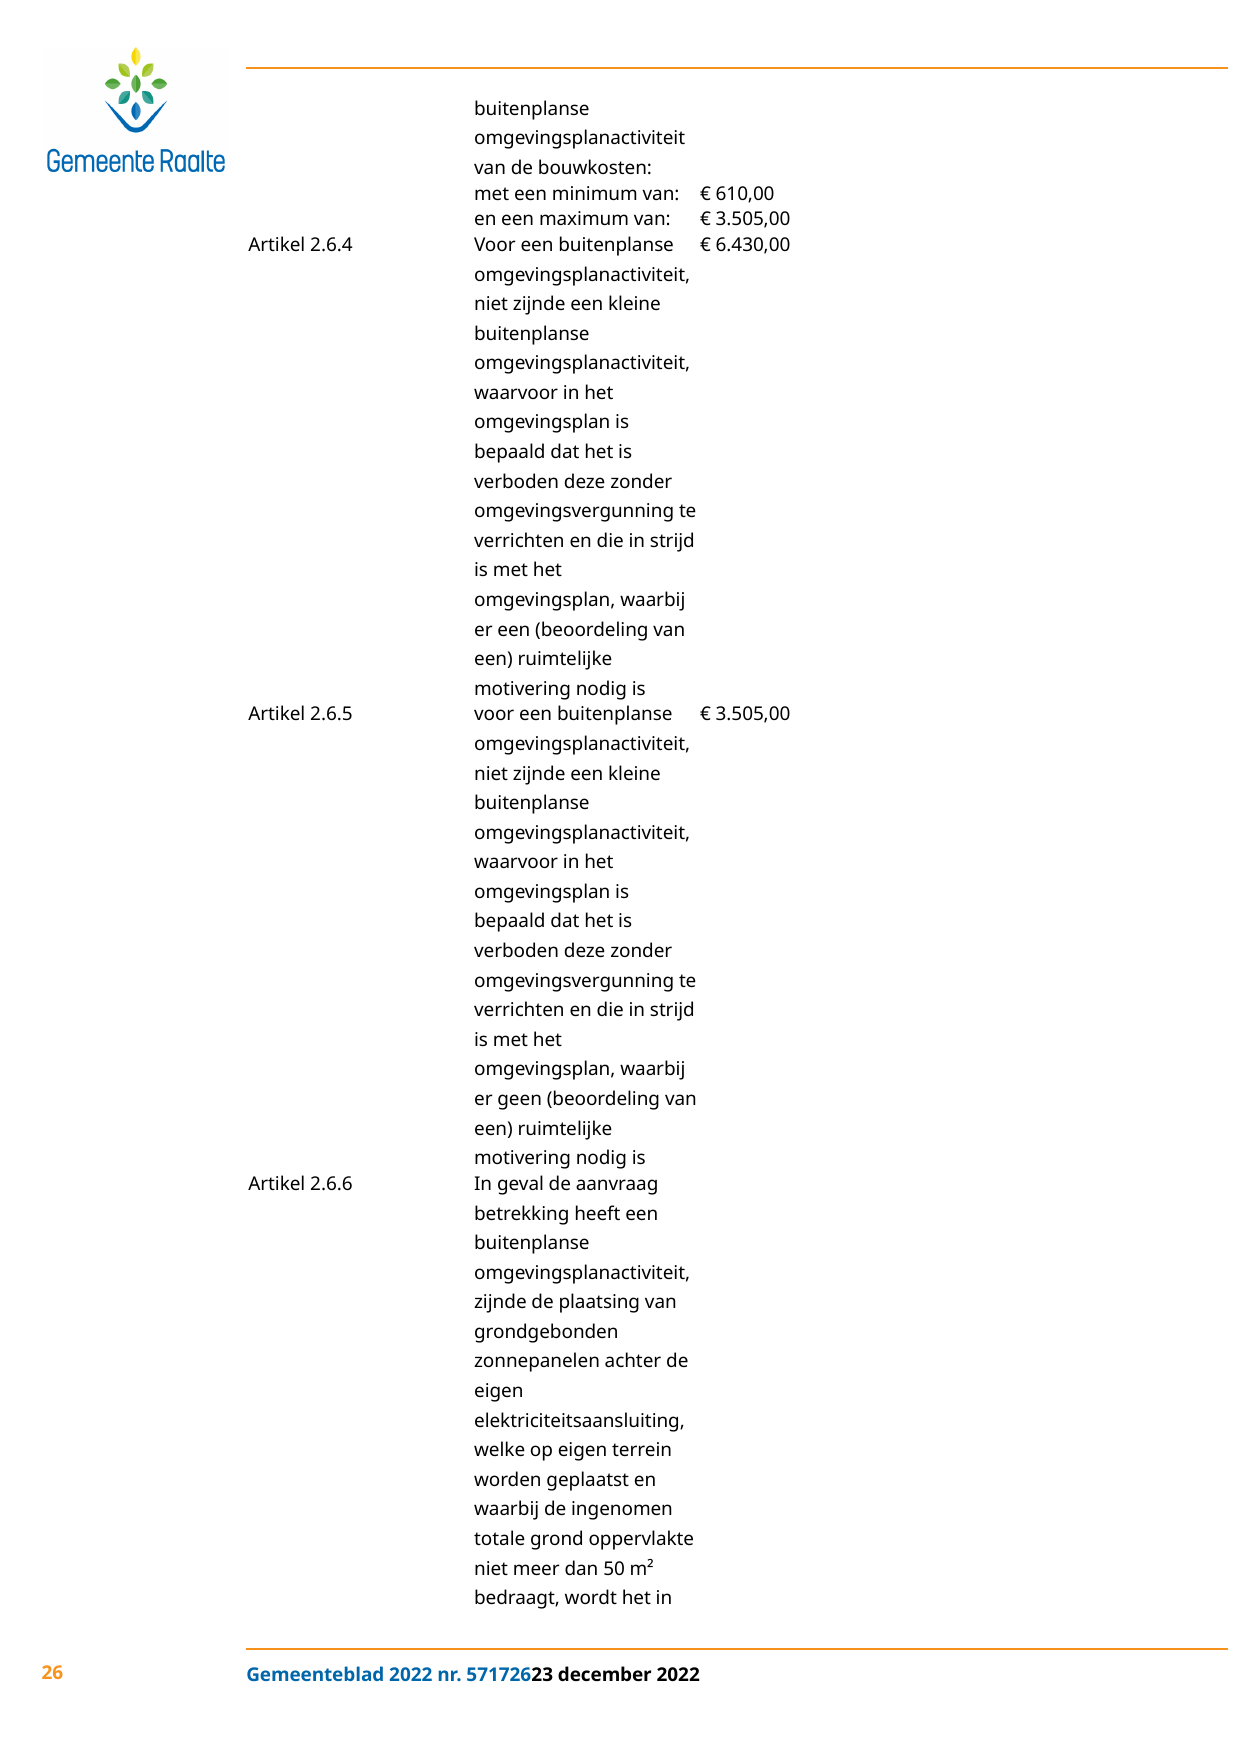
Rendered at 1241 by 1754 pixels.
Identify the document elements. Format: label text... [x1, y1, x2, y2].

table_cell [248, 180, 474, 205]
table_cell [248, 95, 474, 180]
table_cell [248, 205, 474, 231]
table_cell Artikel 2.6.6 [248, 1170, 474, 1610]
table_cell € 610,00 [700, 180, 926, 205]
picture [41, 47, 231, 172]
table_cell € 3.505,00 [700, 205, 926, 231]
table_cell In geval de aanvraag betrekking heeft een buitenplanse omgevingsplanactiviteit, zijnde de plaatsing van grondgebonden zonnepanelen achter de eigen elektriciteitsaansluiting, welke op eigen terrein worden geplaatst en waarbij de ingenomen totale grond oppervlakte niet meer dan 50 m² bedraagt, wordt het in [474, 1170, 700, 1610]
table_cell € 3.505,00 [700, 701, 926, 1170]
table_cell met een minimum van: [474, 180, 700, 205]
table_cell Voor een buitenplanse omgevingsplanactiviteit, niet zijnde een kleine buitenplanse omgevingsplanactiviteit, waarvoor in het omgevingsplan is bepaald dat het is verboden deze zonder omgevingsvergunning te verrichten en die in strijd is met het omgevingsplan, waarbij er een (beoordeling van een) ruimtelijke motivering nodig is [474, 231, 700, 701]
table_cell voor een buitenplanse omgevingsplanactiviteit, niet zijnde een kleine buitenplanse omgevingsplanactiviteit, waarvoor in het omgevingsplan is bepaald dat het is verboden deze zonder omgevingsvergunning te verrichten en die in strijd is met het omgevingsplan, waarbij er geen (beoordeling van een) ruimtelijke motivering nodig is [474, 701, 700, 1170]
table_cell en een maximum van: [474, 205, 700, 231]
table_cell Artikel 2.6.4 [248, 231, 474, 701]
table_cell [700, 95, 926, 180]
table_cell buitenplanse omgevingsplanactiviteit van de bouwkosten: [474, 95, 700, 180]
table_cell Artikel 2.6.5 [248, 701, 474, 1170]
table_cell € 6.430,00 [700, 231, 926, 701]
table_cell [700, 1170, 926, 1610]
